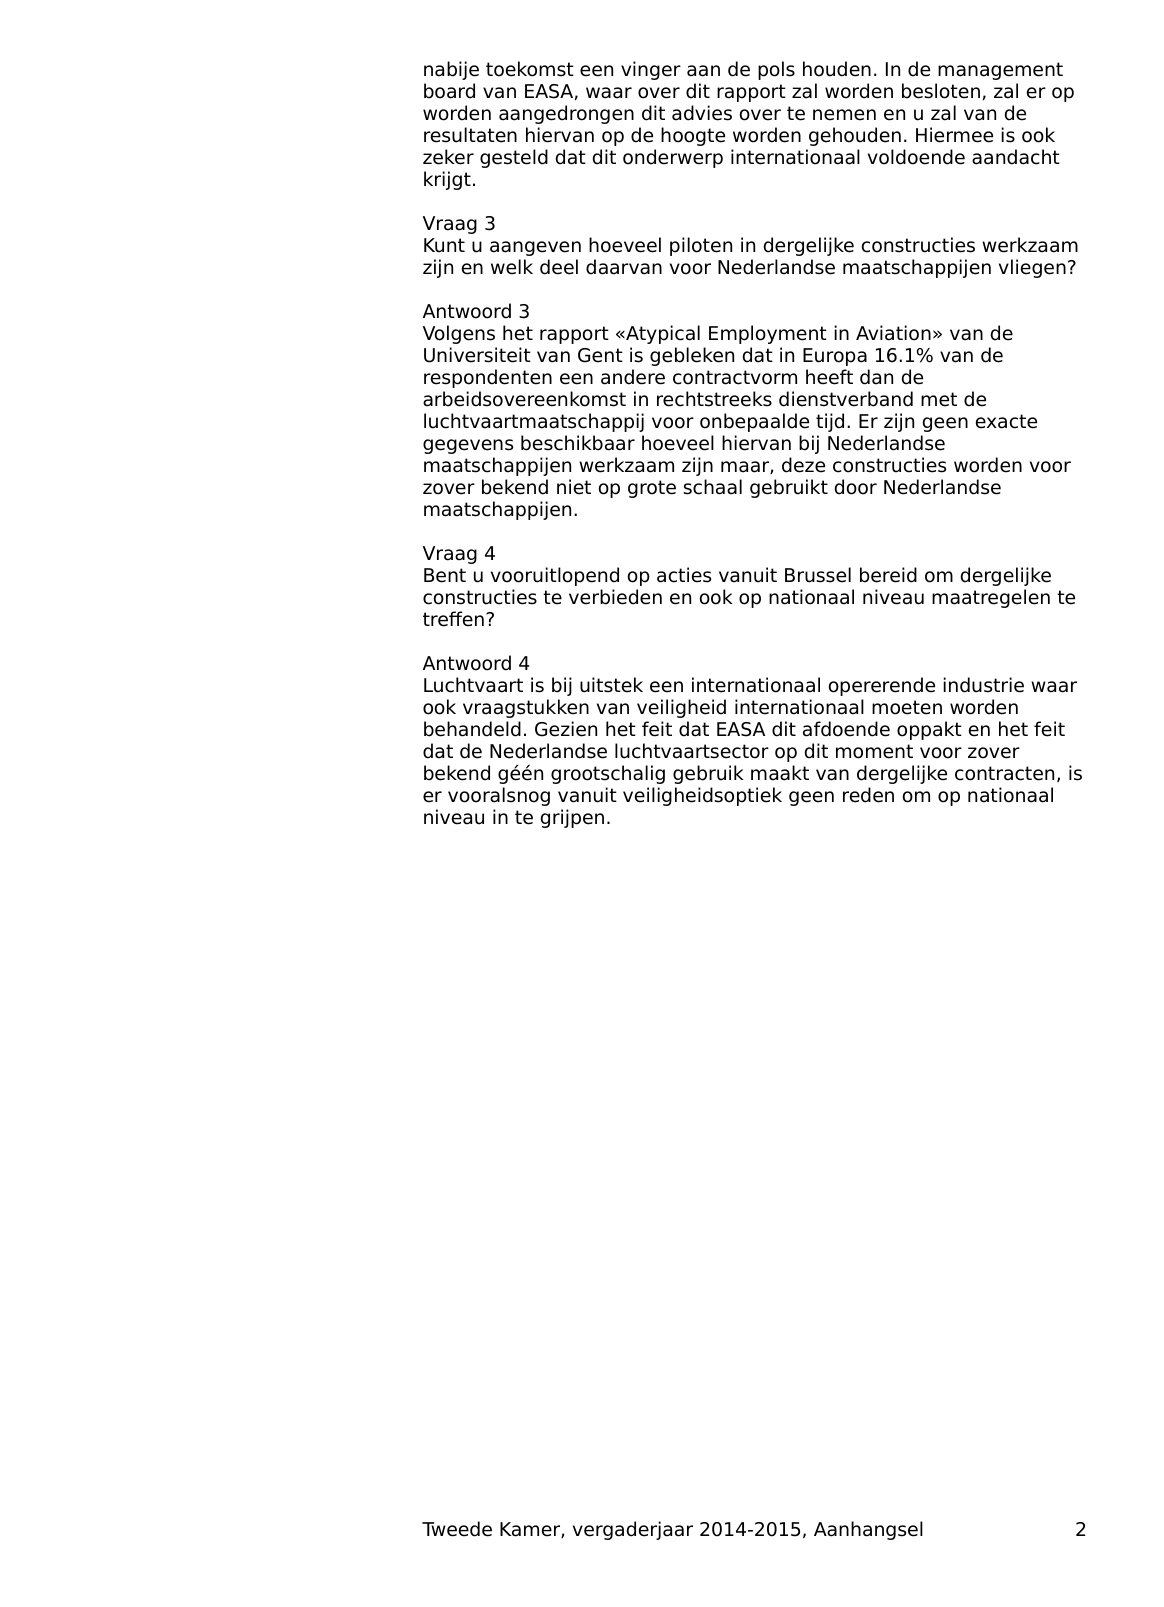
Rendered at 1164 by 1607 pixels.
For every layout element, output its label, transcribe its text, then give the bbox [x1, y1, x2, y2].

text Kunt u aangeven hoeveel piloten in dergelijke constructies werkzaam zijn en welk deel daarvan voor Nederlandse maatschappijen vliegen? [422, 235, 1087, 279]
text Antwoord 4 [422, 653, 1087, 675]
text nabije toekomst een vinger aan de pols houden. In de management board van EASA, waar over dit rapport zal worden besloten, zal er op worden aangedrongen dit advies over te nemen en u zal van de resultaten hiervan op de hoogte worden gehouden. Hiermee is ook zeker gesteld dat dit onderwerp internationaal voldoende aandacht krijgt. [422, 59, 1087, 191]
text Bent u vooruitlopend op acties vanuit Brussel bereid om dergelijke constructies te verbieden en ook op nationaal niveau maatregelen te treffen? [422, 565, 1087, 631]
text Luchtvaart is bij uitstek een internationaal opererende industrie waar ook vraagstukken van veiligheid internationaal moeten worden behandeld. Gezien het feit dat EASA dit afdoende oppakt en het feit dat de Nederlandse luchtvaartsector op dit moment voor zover bekend géén grootschalig gebruik maakt van dergelijke contracten, is er vooralsnog vanuit veiligheidsoptiek geen reden om op nationaal niveau in te grijpen. [422, 675, 1087, 829]
text Antwoord 3 [422, 301, 1087, 323]
text Volgens het rapport «Atypical Employment in Aviation» van de Universiteit van Gent is gebleken dat in Europa 16.1% van de respondenten een andere contractvorm heeft dan de arbeidsovereenkomst in rechtstreeks dienstverband met de luchtvaartmaatschappij voor onbepaalde tijd. Er zijn geen exacte gegevens beschikbaar hoeveel hiervan bij Nederlandse maatschappijen werkzaam zijn maar, deze constructies worden voor zover bekend niet op grote schaal gebruikt door Nederlandse maatschappijen. [422, 323, 1087, 521]
text Vraag 3 [422, 213, 1087, 235]
text Vraag 4 [422, 543, 1087, 565]
